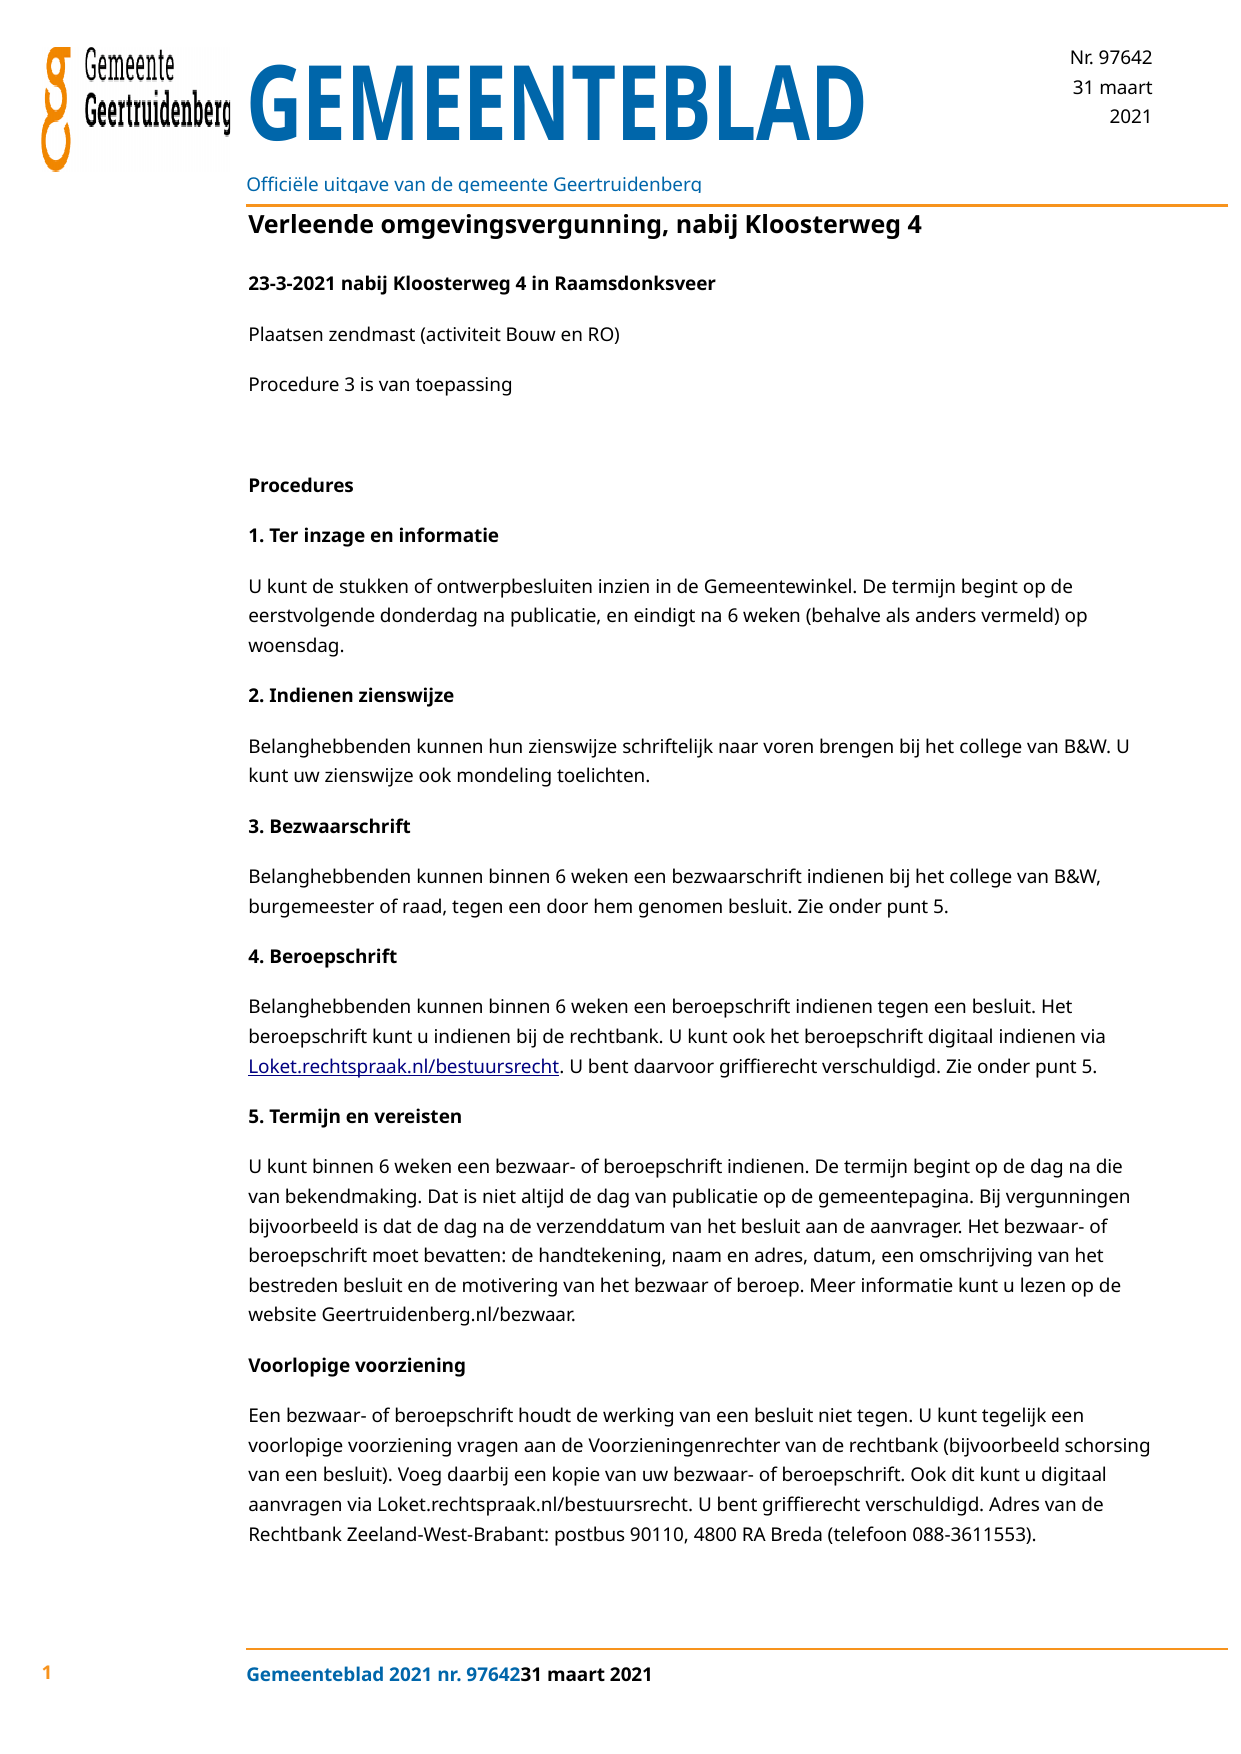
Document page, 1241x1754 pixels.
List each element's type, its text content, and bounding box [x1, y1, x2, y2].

text Belanghebbenden kunnen hun zienswijze schriftelijk naar voren brengen bij het college van B&W. U kunt uw zienswijze ook mondeling toelichten. [248, 733, 1152, 788]
text Voorlopige voorziening [248, 1352, 1152, 1378]
text Belanghebbenden kunnen binnen 6 weken een beroepschrift indienen tegen een besluit. Het beroepschrift kunt u indienen bij de rechtbank. U kunt ook het beroepschrift digitaal indienen via Loket.rechtspraak.nl/bestuursrecht. U bent daarvoor griffierecht verschuldigd. Zie onder punt 5. [248, 994, 1152, 1078]
text 23-3-2021 nabij Kloosterweg 4 in Raamsdonksveer [248, 270, 1152, 296]
text Een bezwaar- of beroepschrift houdt de werking van een besluit niet tegen. U kunt tegelijk een voorlopige voorziening vragen aan de Voorzieningenrechter van de rechtbank (bijvoorbeeld schorsing van een besluit). Voeg daarbij een kopie van uw bezwaar- of beroepschrift. Ook dit kunt u digitaal aanvragen via Loket.rechtspraak.nl/bestuursrecht. U bent griffierecht verschuldigd. Adres van de Rechtbank Zeeland-West-Brabant: postbus 90110, 4800 RA Breda (telefoon 088-3611553). [248, 1402, 1152, 1546]
text 4. Beroepschrift [248, 943, 1152, 969]
text Plaatsen zendmast (activiteit Bouw en RO) [248, 321, 1152, 346]
picture [41, 47, 231, 172]
text 2. Indienen zienswijze [248, 682, 1152, 708]
text 1. Ter inzage en informatie [248, 522, 1152, 548]
text 3. Bezwaarschrift [248, 813, 1152, 838]
text Procedure 3 is van toepassing [248, 371, 1152, 397]
text 5. Termijn en vereisten [248, 1103, 1152, 1129]
text Verleende omgevingsvergunning, nabij Kloosterweg 4 [248, 207, 1152, 241]
text Belanghebbenden kunnen binnen 6 weken een bezwaarschrift indienen bij het college van B&W, burgemeester of raad, tegen een door hem genomen besluit. Zie onder punt 5. [248, 863, 1152, 918]
text Procedures [248, 472, 1152, 498]
text U kunt de stukken of ontwerpbesluiten inzien in de Gemeentewinkel. De termijn begint op de eerstvolgende donderdag na publicatie, en eindigt na 6 weken (behalve als anders vermeld) op woensdag. [248, 573, 1152, 658]
text U kunt binnen 6 weken een bezwaar- of beroepschrift indienen. De termijn begint op de dag na die van bekendmaking. Dat is niet altijd de dag van publicatie op de gemeentepagina. Bij vergunningen bijvoorbeeld is dat de dag na de verzenddatum van het besluit aan de aanvrager. Het bezwaar- of beroepschrift moet bevatten: de handtekening, naam en adres, datum, een omschrijving van het bestreden besluit en de motivering van het bezwaar of beroep. Meer informatie kunt u lezen op de website Geertruidenberg.nl/bezwaar. [248, 1154, 1152, 1327]
